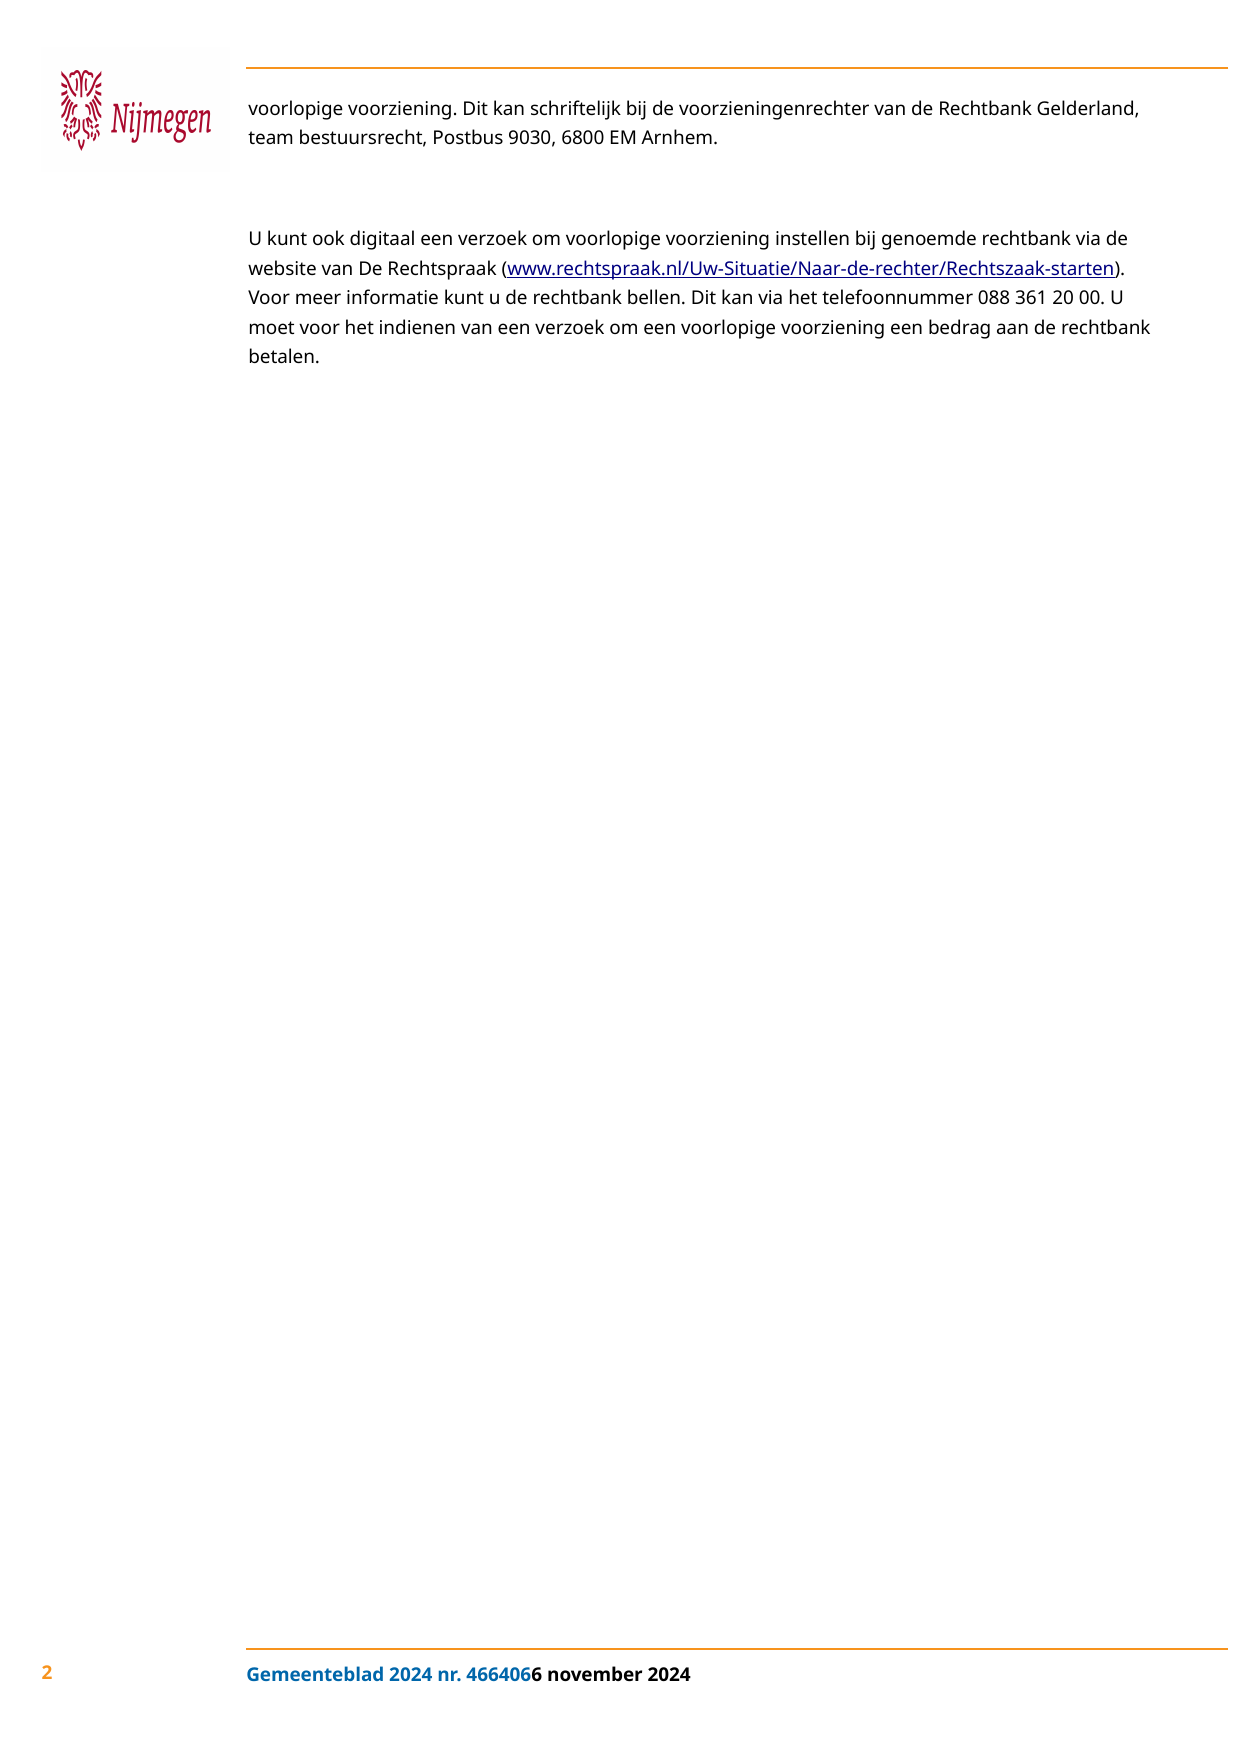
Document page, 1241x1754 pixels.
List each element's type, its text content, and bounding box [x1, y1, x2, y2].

text voorlopige voorziening. Dit kan schriftelijk bij de voorzieningenrechter van de Rechtbank Gelderland, team bestuursrecht, Postbus 9030, 6800 EM Arnhem. [248, 95, 1152, 150]
text U kunt ook digitaal een verzoek om voorlopige voorziening instellen bij genoemde rechtbank via de website van De Rechtspraak (www.rechtspraak.nl/Uw-Situatie/Naar-de-rechter/Rechtszaak-starten). Voor meer informatie kunt u de rechtbank bellen. Dit kan via het telefoonnummer 088 361 20 00. U moet voor het indienen van een verzoek om een voorlopige voorziening een bedrag aan de rechtbank betalen. [248, 225, 1152, 369]
picture [41, 47, 231, 172]
